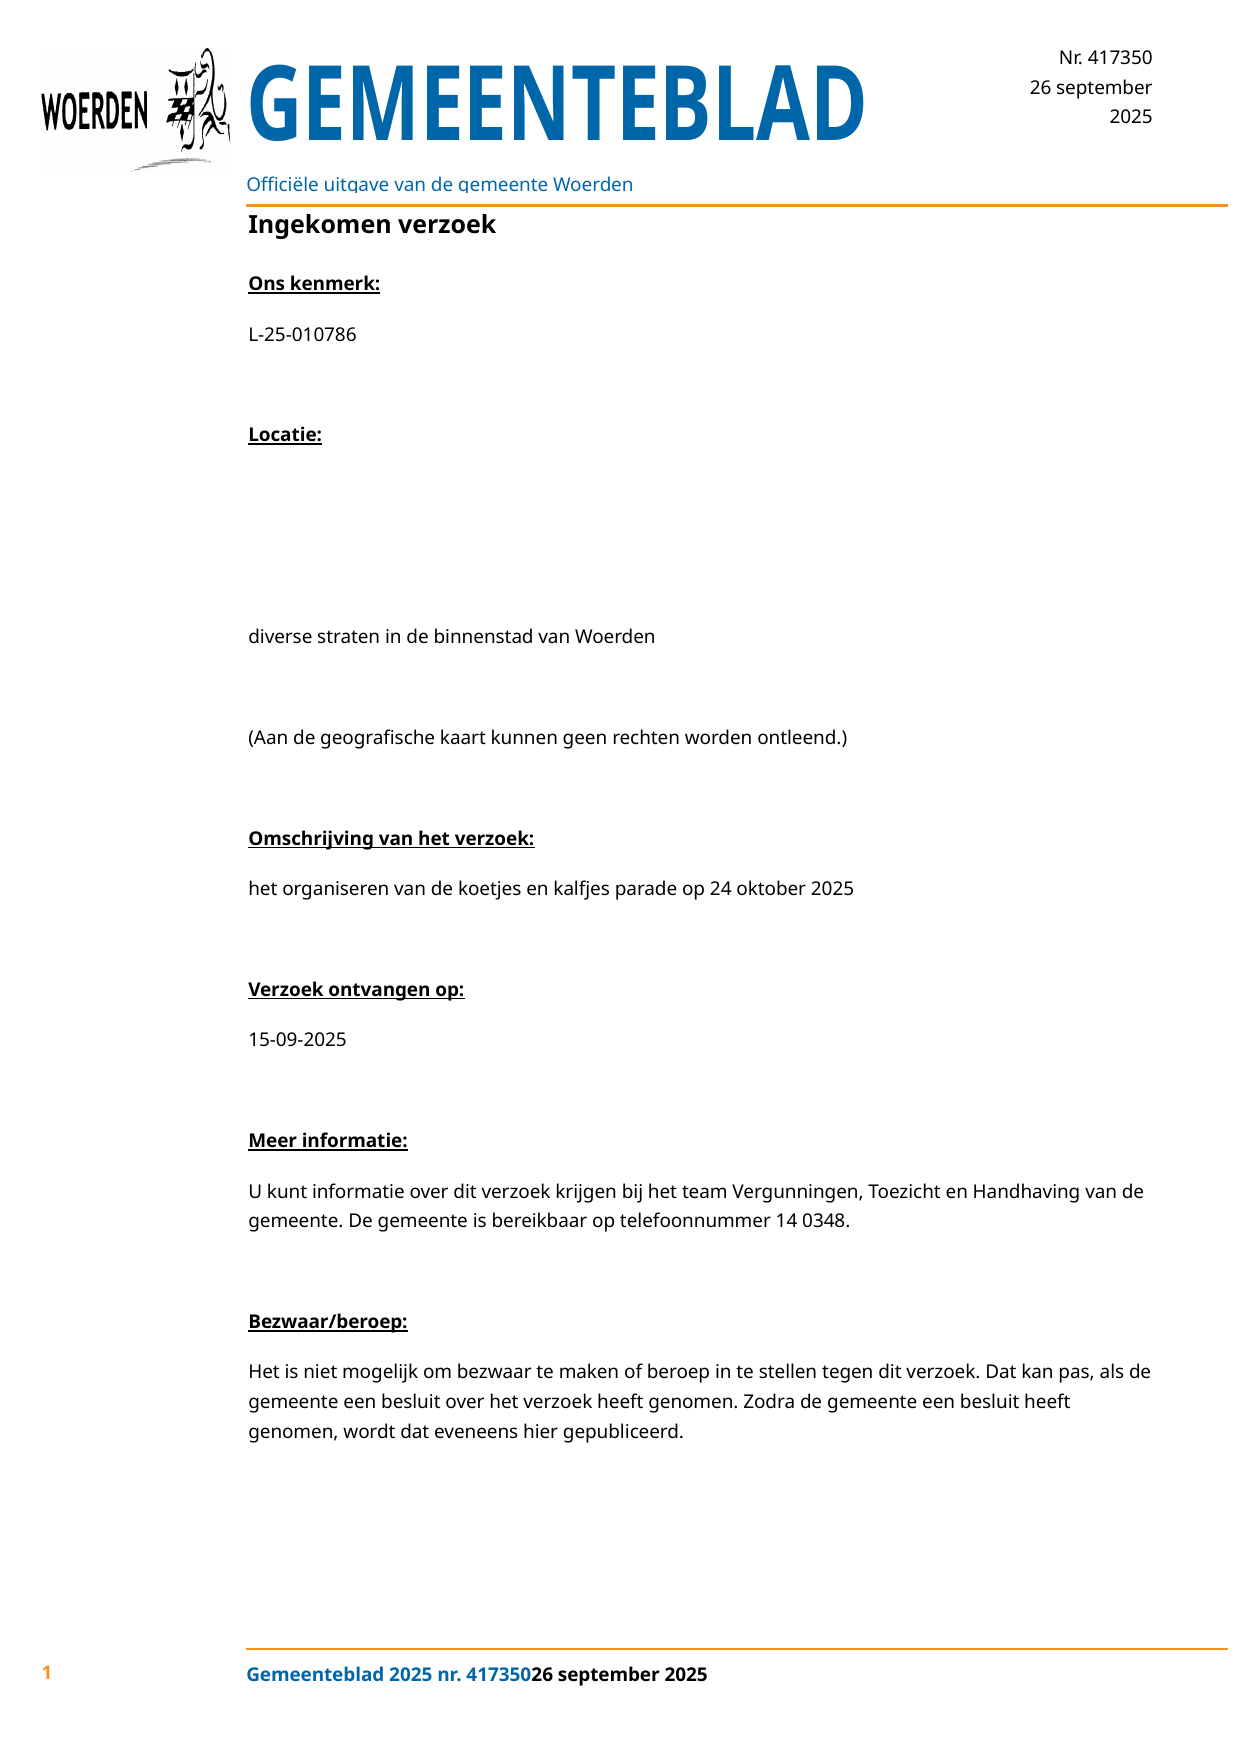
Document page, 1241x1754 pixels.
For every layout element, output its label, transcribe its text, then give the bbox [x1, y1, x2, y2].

picture [41, 47, 231, 172]
text Ingekomen verzoek [248, 207, 1152, 241]
text L-25-010786 [248, 321, 1152, 346]
text Omschrijving van het verzoek: [248, 825, 1152, 851]
text Ons kenmerk: [248, 270, 1152, 296]
text het organiseren van de koetjes en kalfjes parade op 24 oktober 2025 [248, 875, 1152, 901]
text diverse straten in de binnenstad van Woerden [248, 623, 1152, 649]
text 15-09-2025 [248, 1027, 1152, 1052]
text Verzoek ontvangen op: [248, 976, 1152, 1002]
text U kunt informatie over dit verzoek krijgen bij het team Vergunningen, Toezicht en Handhaving van de gemeente. De gemeente is bereikbaar op telefoonnummer 14 0348. [248, 1178, 1152, 1233]
text Het is niet mogelijk om bezwaar te maken of beroep in te stellen tegen dit verzoek. Dat kan pas, als de gemeente een besluit over het verzoek heeft genomen. Zodra de gemeente een besluit heeft genomen, wordt dat eveneens hier gepubliceerd. [248, 1359, 1152, 1443]
text Meer informatie: [248, 1127, 1152, 1153]
text Locatie: [248, 422, 1152, 447]
text Bezwaar/beroep: [248, 1308, 1152, 1334]
text (Aan de geografische kaart kunnen geen rechten worden ontleend.) [248, 724, 1152, 750]
